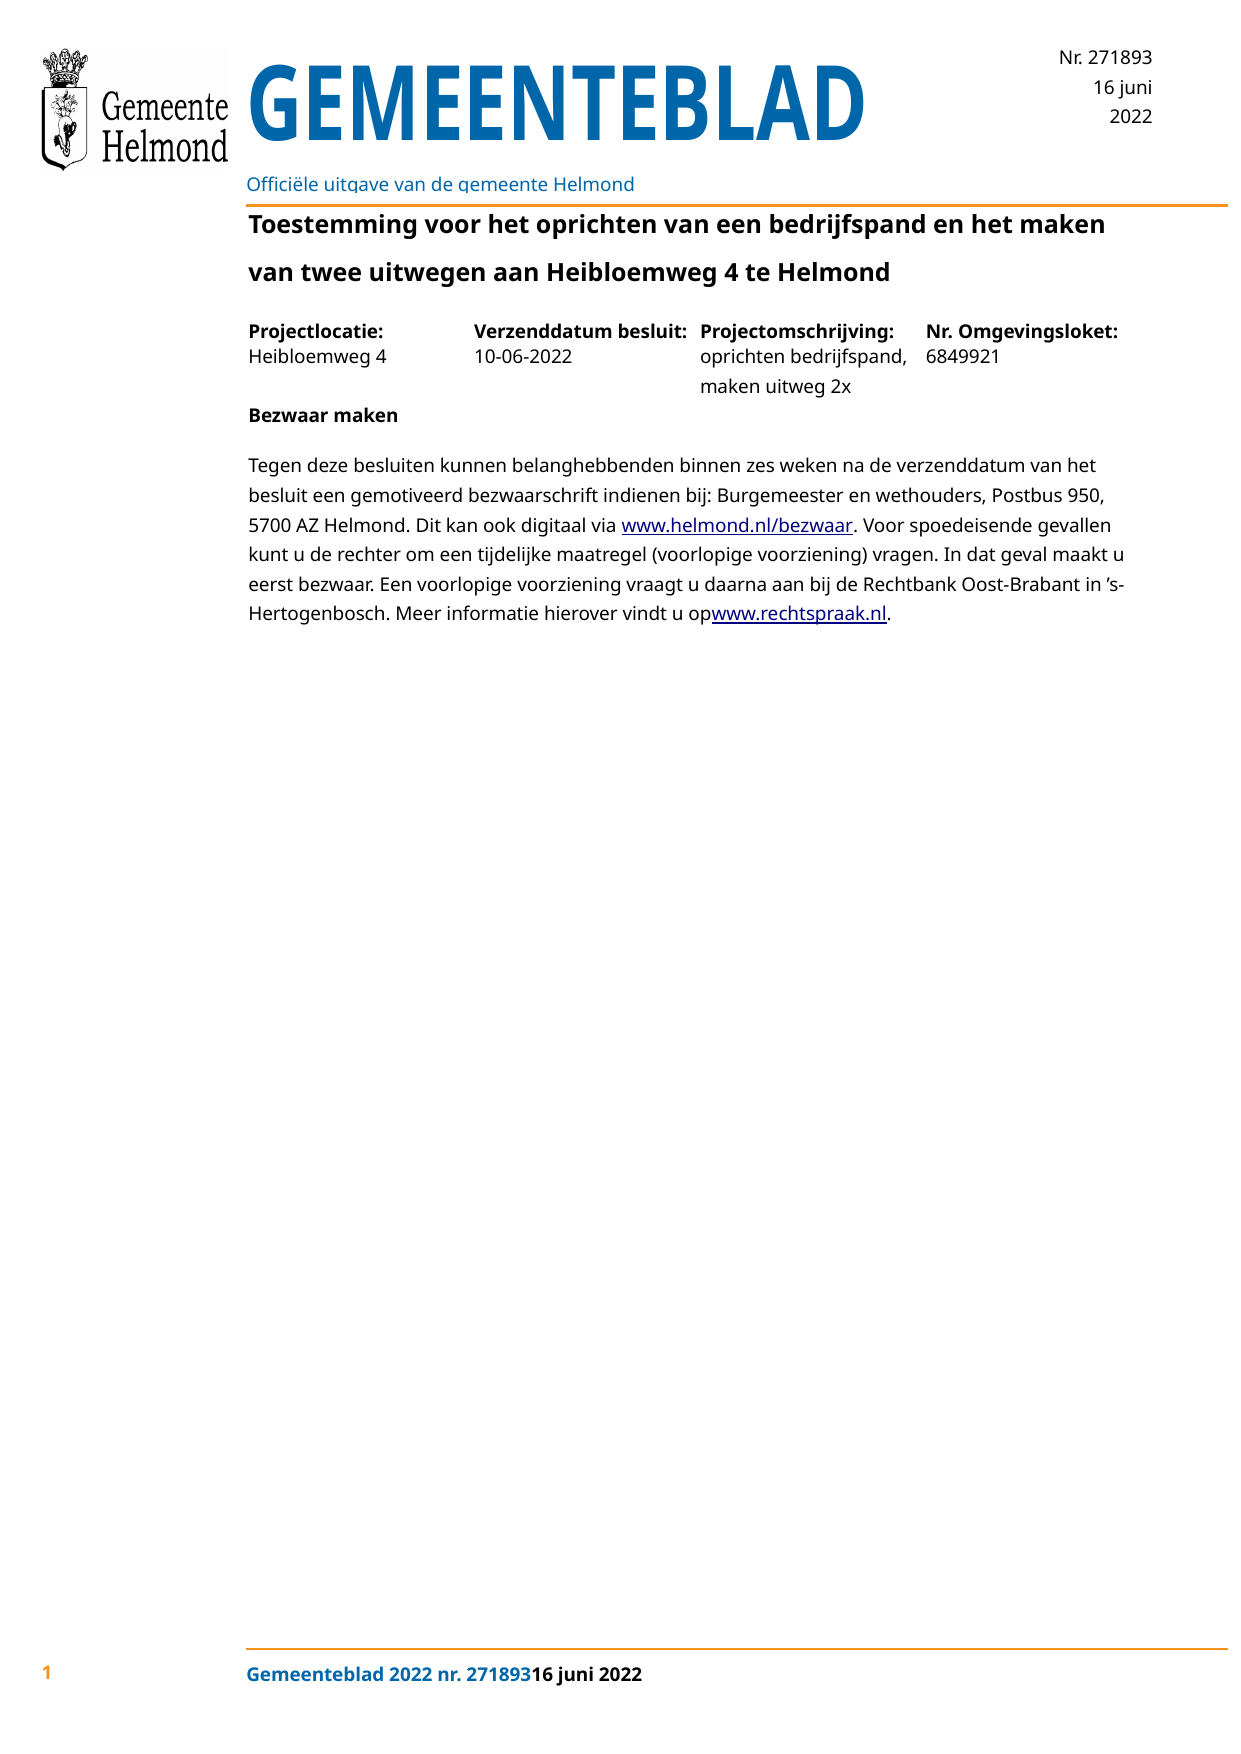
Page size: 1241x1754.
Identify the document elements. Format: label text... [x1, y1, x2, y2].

table_header Verzenddatum besluit: [474, 318, 700, 344]
table_cell 6849921 [926, 344, 1152, 399]
table_header Nr. Omgevingsloket: [926, 318, 1152, 344]
picture [41, 47, 231, 172]
text Tegen deze besluiten kunnen belanghebbenden binnen zes weken na de verzenddatum van het besluit een gemotiveerd bezwaarschrift indienen bij: Burgemeester en wethouders, Postbus 950, 5700 AZ Helmond. Dit kan ook digitaal via www.helmond.nl/bezwaar. Voor spoedeisende gevallen kunt u de rechter om een tijdelijke maatregel (voorlopige voorziening) vragen. In dat geval maakt u eerst bezwaar. Een voorlopige voorziening vraagt u daarna aan bij de Rechtbank Oost-Brabant in ’s-Hertogenbosch. Meer informatie hierover vindt u opwww.rechtspraak.nl. [248, 453, 1152, 626]
table_cell oprichten bedrijfspand, maken uitweg 2x [700, 344, 926, 399]
table_header Projectomschrijving: [700, 318, 926, 344]
table_cell Heibloemweg 4 [248, 344, 474, 399]
table_header Projectlocatie: [248, 318, 474, 344]
text Bezwaar maken [248, 402, 1152, 428]
table_cell 10-06-2022 [474, 344, 700, 399]
text Toestemming voor het oprichten van een bedrijfspand en het maken van twee uitwegen aan Heibloemweg 4 te Helmond [248, 207, 1152, 288]
